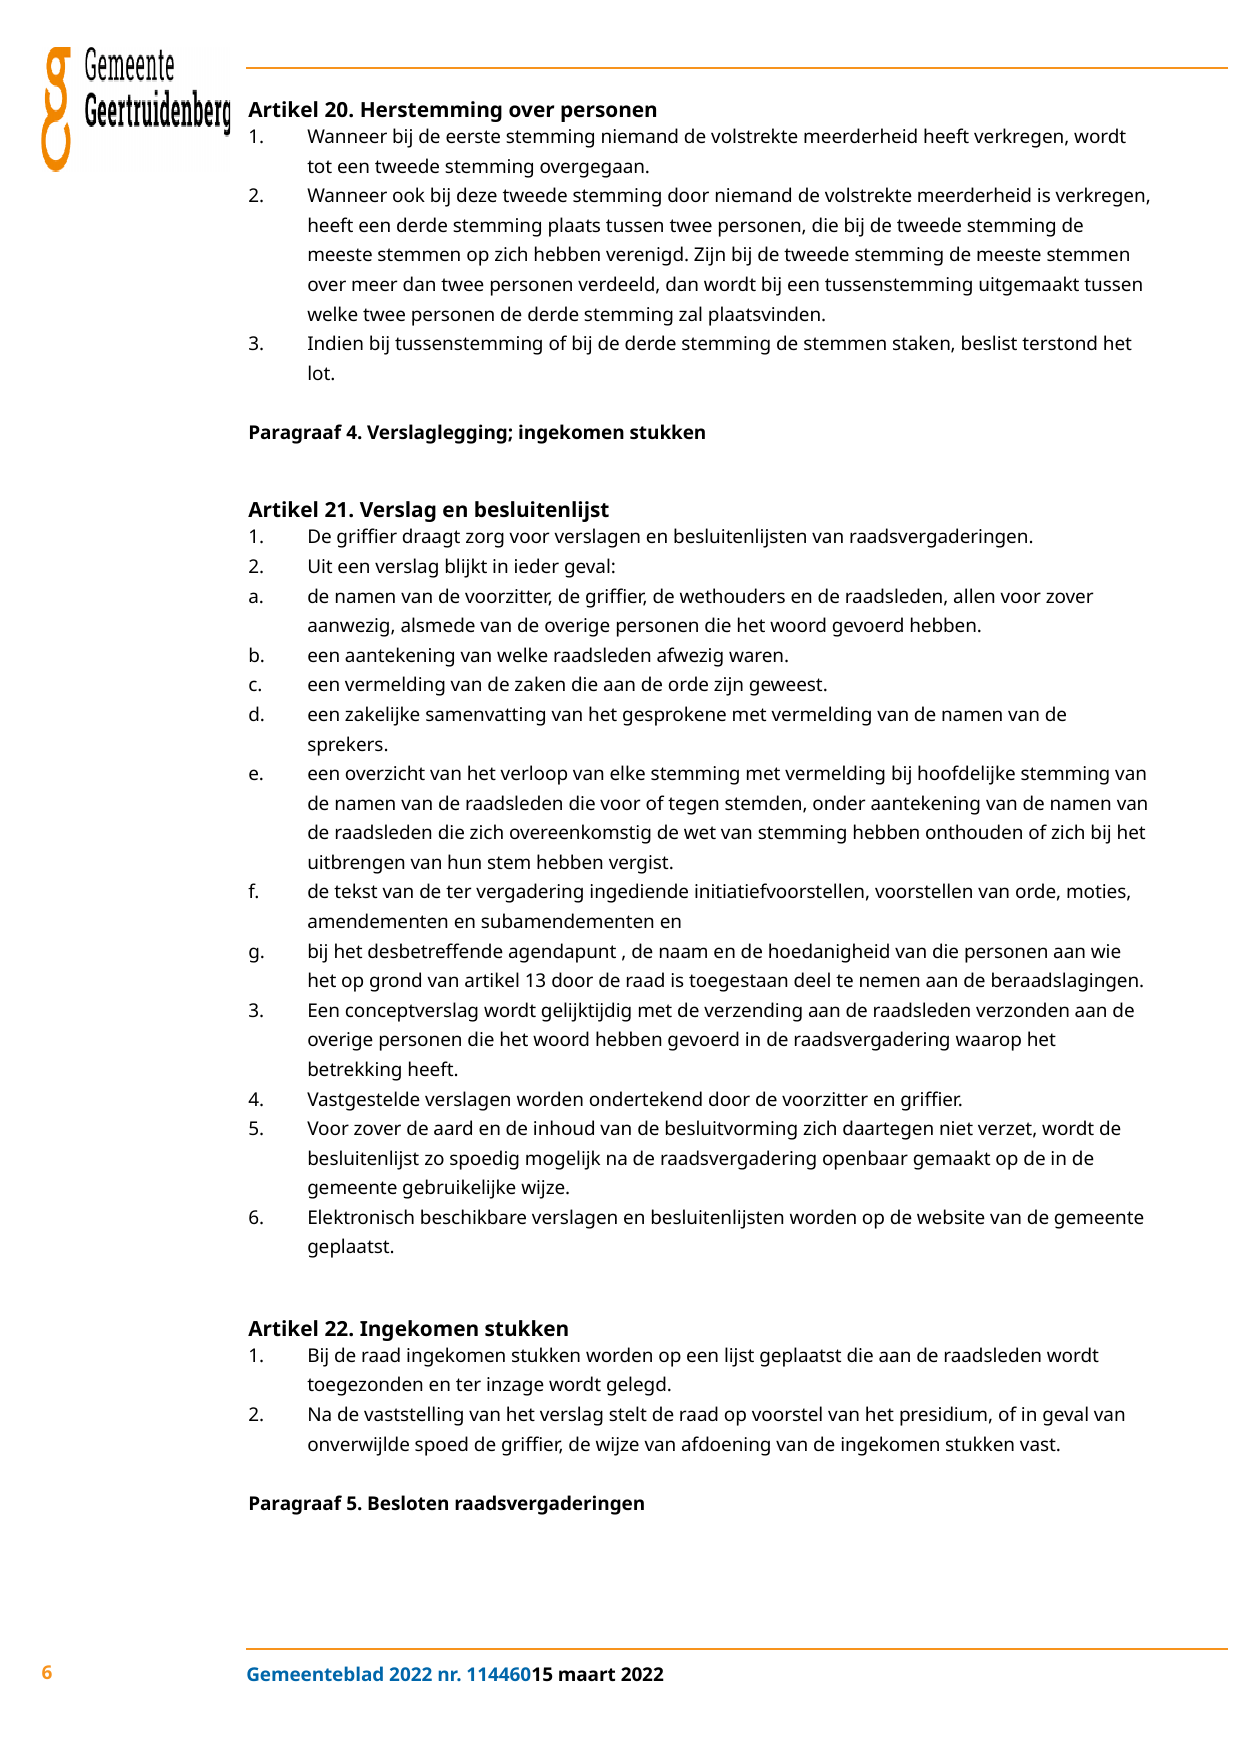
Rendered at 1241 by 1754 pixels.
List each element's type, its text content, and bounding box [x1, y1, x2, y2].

text Artikel 22. Ingekomen stukken [248, 1314, 1152, 1342]
picture [41, 47, 231, 172]
list de tekst van de ter vergadering ingediende initiatiefvoorstellen, voorstellen van orde, moties, amendementen en subamendementen en [248, 879, 1152, 934]
text Artikel 20. Herstemming over personen [248, 95, 1152, 123]
text Artikel 21. Verslag en besluitenlijst [248, 495, 1152, 524]
list Vastgestelde verslagen worden ondertekend door de voorzitter en griffier. [248, 1086, 1152, 1111]
list Een conceptverslag wordt gelijktijdig met de verzending aan de raadsleden verzonden aan de overige personen die het woord hebben gevoerd in de raadsvergadering waarop het betrekking heeft. [248, 997, 1152, 1082]
list een zakelijke samenvatting van het gesprokene met vermelding van de namen van de sprekers. [248, 701, 1152, 756]
list De griffier draagt zorg voor verslagen en besluitenlijsten van raadsvergaderingen. [248, 524, 1152, 549]
list Wanneer bij de eerste stemming niemand de volstrekte meerderheid heeft verkregen, wordt tot een tweede stemming overgegaan. [248, 123, 1152, 178]
list Indien bij tussenstemming of bij de derde stemming de stemmen staken, beslist terstond het lot. [248, 330, 1152, 386]
text Paragraaf 5. Besloten raadsvergaderingen [248, 1490, 1152, 1516]
text Paragraaf 4. Verslaglegging; ingekomen stukken [248, 419, 1152, 445]
list de namen van de voorzitter, de griffier, de wethouders en de raadsleden, allen voor zover aanwezig, alsmede van de overige personen die het woord gevoerd hebben. [248, 583, 1152, 638]
list Voor zover de aard en de inhoud van de besluitvorming zich daartegen niet verzet, wordt de besluitenlijst zo spoedig mogelijk na de raadsvergadering openbaar gemaakt op de in de gemeente gebruikelijke wijze. [248, 1115, 1152, 1200]
list Na de vaststelling van het verslag stelt de raad op voorstel van het presidium, of in geval van onverwijlde spoed de griffier, de wijze van afdoening van de ingekomen stukken vast. [248, 1401, 1152, 1457]
list een overzicht van het verloop van elke stemming met vermelding bij hoofdelijke stemming van de namen van de raadsleden die voor of tegen stemden, onder aantekening van de namen van de raadsleden die zich overeenkomstig de wet van stemming hebben onthouden of zich bij het uitbrengen van hun stem hebben vergist. [248, 760, 1152, 875]
list een vermelding van de zaken die aan de orde zijn geweest. [248, 672, 1152, 697]
list Wanneer ook bij deze tweede stemming door niemand de volstrekte meerderheid is verkregen, heeft een derde stemming plaats tussen twee personen, die bij de tweede stemming de meeste stemmen op zich hebben verenigd. Zijn bij de tweede stemming de meeste stemmen over meer dan twee personen verdeeld, dan wordt bij een tussenstemming uitgemaakt tussen welke twee personen de derde stemming zal plaatsvinden. [248, 182, 1152, 326]
list Uit een verslag blijkt in ieder geval: [248, 553, 1152, 579]
list een aantekening van welke raadsleden afwezig waren. [248, 642, 1152, 668]
list Elektronisch beschikbare verslagen en besluitenlijsten worden op de website van de gemeente geplaatst. [248, 1204, 1152, 1259]
list Bij de raad ingekomen stukken worden op een lijst geplaatst die aan de raadsleden wordt toegezonden en ter inzage wordt gelegd. [248, 1342, 1152, 1397]
list bij het desbetreffende agendapunt , de naam en de hoedanigheid van die personen aan wie het op grond van artikel 13 door de raad is toegestaan deel te nemen aan de beraadslagingen. [248, 938, 1152, 993]
